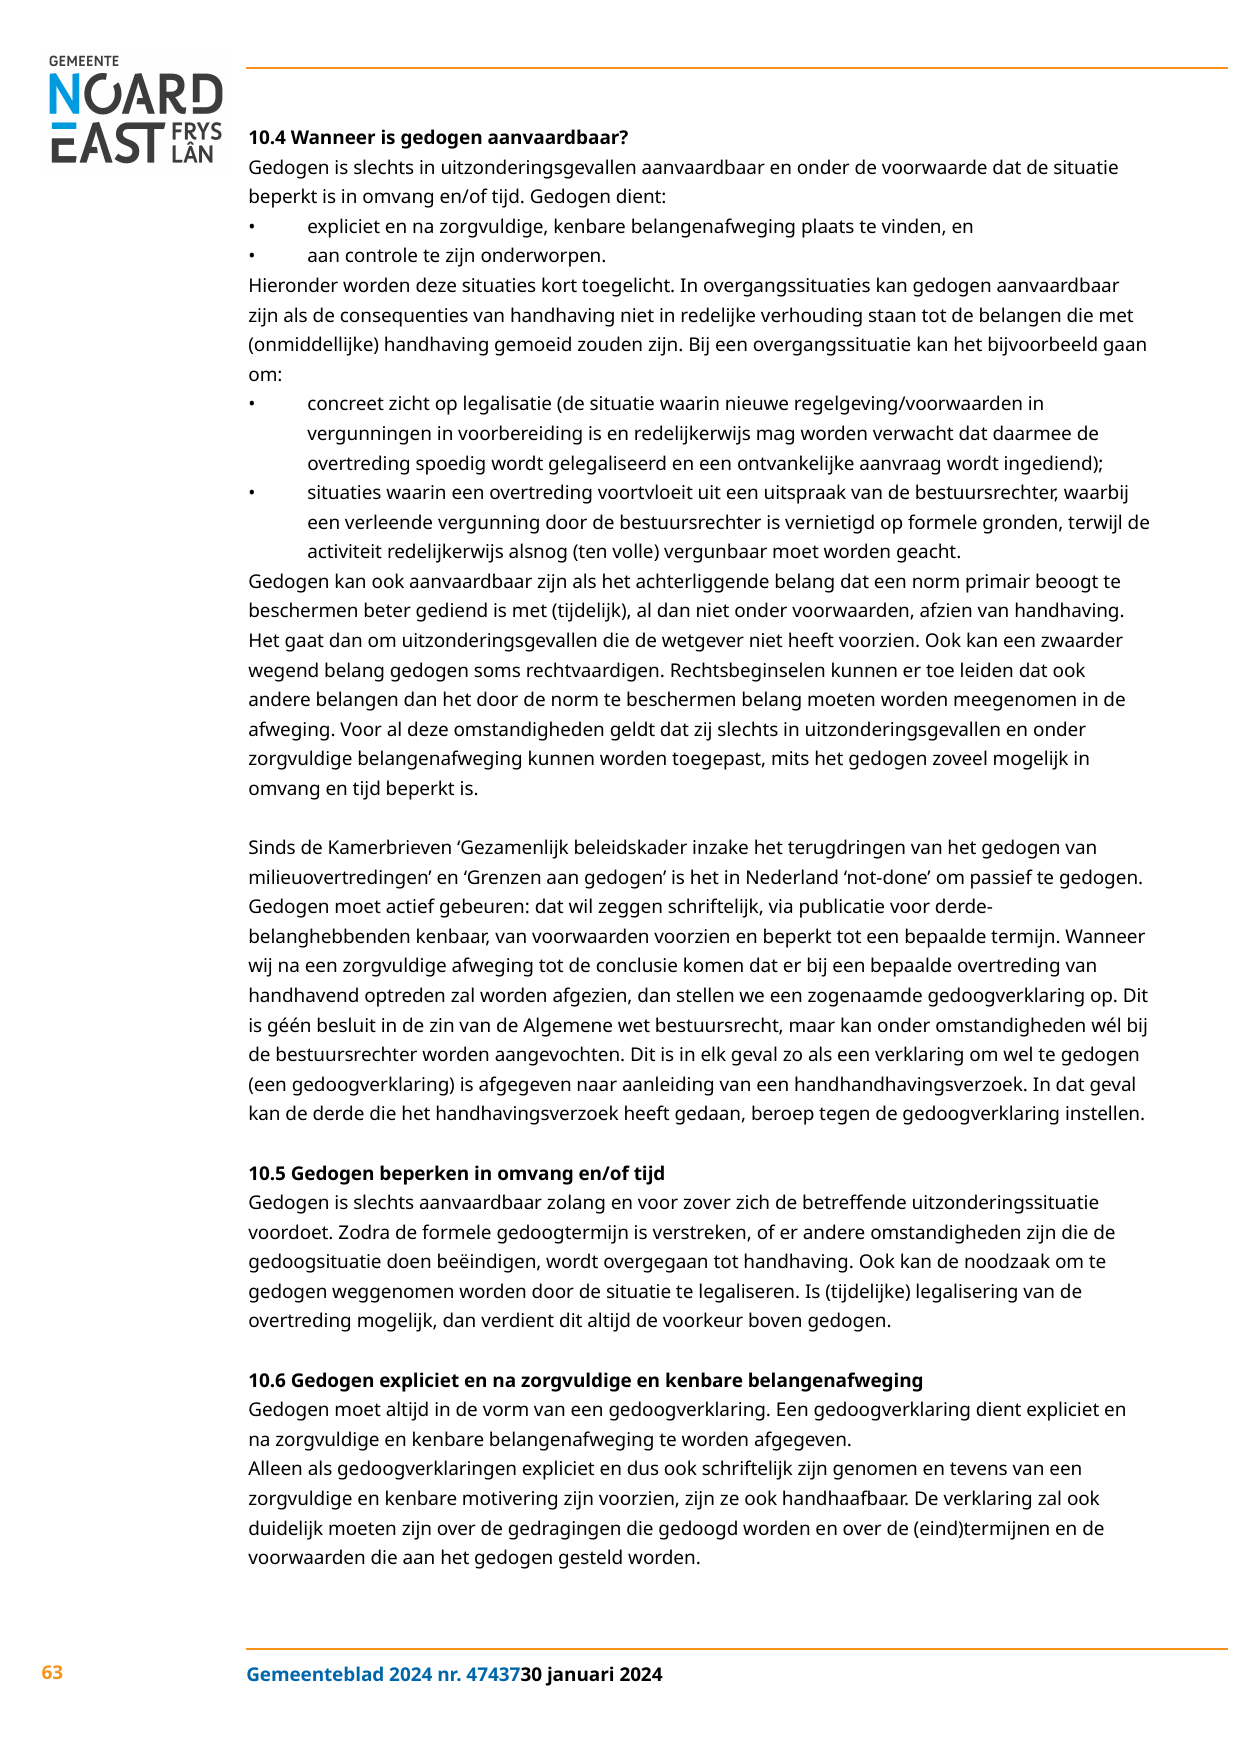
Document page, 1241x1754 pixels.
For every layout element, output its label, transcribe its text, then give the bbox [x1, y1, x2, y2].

list concreet zicht op legalisatie (de situatie waarin nieuwe regelgeving/voorwaarden in vergunningen in voorbereiding is en redelijkerwijs mag worden verwacht dat daarmee de overtreding spoedig wordt gelegaliseerd en een ontvankelijke aanvraag wordt ingediend); [248, 391, 1152, 476]
list aan controle te zijn onderworpen. [248, 243, 1152, 268]
text Gedogen moet altijd in de vorm van een gedoogverklaring. Een gedoogverklaring dient expliciet en na zorgvuldige en kenbare belangenafweging te worden afgegeven. [248, 1396, 1152, 1452]
text Hieronder worden deze situaties kort toegelicht. In overgangssituaties kan gedogen aanvaardbaar zijn als de consequenties van handhaving niet in redelijke verhouding staan tot de belangen die met (onmiddellijke) handhaving gemoeid zouden zijn. Bij een overgangssituatie kan het bijvoorbeeld gaan om: [248, 272, 1152, 387]
text Sinds de Kamerbrieven ‘Gezamenlijk beleidskader inzake het terugdringen van het gedogen van milieuovertredingen’ en ‘Grenzen aan gedogen’ is het in Nederland ‘not-done’ om passief te gedogen. Gedogen moet actief gebeuren: dat wil zeggen schriftelijk, via publicatie voor derde-belanghebbenden kenbaar, van voorwaarden voorzien en beperkt tot een bepaalde termijn. Wanneer wij na een zorgvuldige afweging tot de conclusie komen dat er bij een bepaalde overtreding van handhavend optreden zal worden afgezien, dan stellen we een zogenaamde gedoogverklaring op. Dit is géén besluit in de zin van de Algemene wet bestuursrecht, maar kan onder omstandigheden wél bij de bestuursrechter worden aangevochten. Dit is in elk geval zo als een verklaring om wel te gedogen (een gedoogverklaring) is afgegeven naar aanleiding van een handhandhavingsverzoek. In dat geval kan de derde die het handhavingsverzoek heeft gedaan, beroep tegen de gedoogverklaring instellen. [248, 834, 1152, 1126]
text Alleen als gedoogverklaringen expliciet en dus ook schriftelijk zijn genomen en tevens van een zorgvuldige en kenbare motivering zijn voorzien, zijn ze ook handhaafbaar. De verklaring zal ook duidelijk moeten zijn over de gedragingen die gedoogd worden en over de (eind)termijnen en de voorwaarden die aan het gedogen gesteld worden. [248, 1456, 1152, 1570]
picture [41, 47, 231, 172]
text Gedogen is slechts in uitzonderingsgevallen aanvaardbaar en onder de voorwaarde dat de situatie beperkt is in omvang en/of tijd. Gedogen dient: [248, 154, 1152, 209]
text Gedogen is slechts aanvaardbaar zolang en voor zover zich de betreffende uitzonderingssituatie voordoet. Zodra de formele gedoogtermijn is verstreken, of er andere omstandigheden zijn die de gedoogsituatie doen beëindigen, wordt overgegaan tot handhaving. Ook kan de noodzaak om te gedogen weggenomen worden door de situatie te legaliseren. Is (tijdelijke) legalisering van de overtreding mogelijk, dan verdient dit altijd de voorkeur boven gedogen. [248, 1189, 1152, 1333]
text 10.6 Gedogen expliciet en na zorgvuldige en kenbare belangenafweging [248, 1367, 1152, 1393]
text Gedogen kan ook aanvaardbaar zijn als het achterliggende belang dat een norm primair beoogt te beschermen beter gediend is met (tijdelijk), al dan niet onder voorwaarden, afzien van handhaving. Het gaat dan om uitzonderingsgevallen die de wetgever niet heeft voorzien. Ook kan een zwaarder wegend belang gedogen soms rechtvaardigen. Rechtsbeginselen kunnen er toe leiden dat ook andere belangen dan het door de norm te beschermen belang moeten worden meegenomen in de afweging. Voor al deze omstandigheden geldt dat zij slechts in uitzonderingsgevallen en onder zorgvuldige belangenafweging kunnen worden toegepast, mits het gedogen zoveel mogelijk in omvang en tijd beperkt is. [248, 568, 1152, 801]
text 10.4 Wanneer is gedogen aanvaardbaar? [248, 124, 1152, 150]
text 10.5 Gedogen beperken in omvang en/of tijd [248, 1160, 1152, 1186]
list expliciet en na zorgvuldige, kenbare belangenafweging plaats te vinden, en [248, 213, 1152, 239]
list situaties waarin een overtreding voortvloeit uit een uitspraak van de bestuursrechter, waarbij een verleende vergunning door de bestuursrechter is vernietigd op formele gronden, terwijl de activiteit redelijkerwijs alsnog (ten volle) vergunbaar moet worden geacht. [248, 479, 1152, 564]
